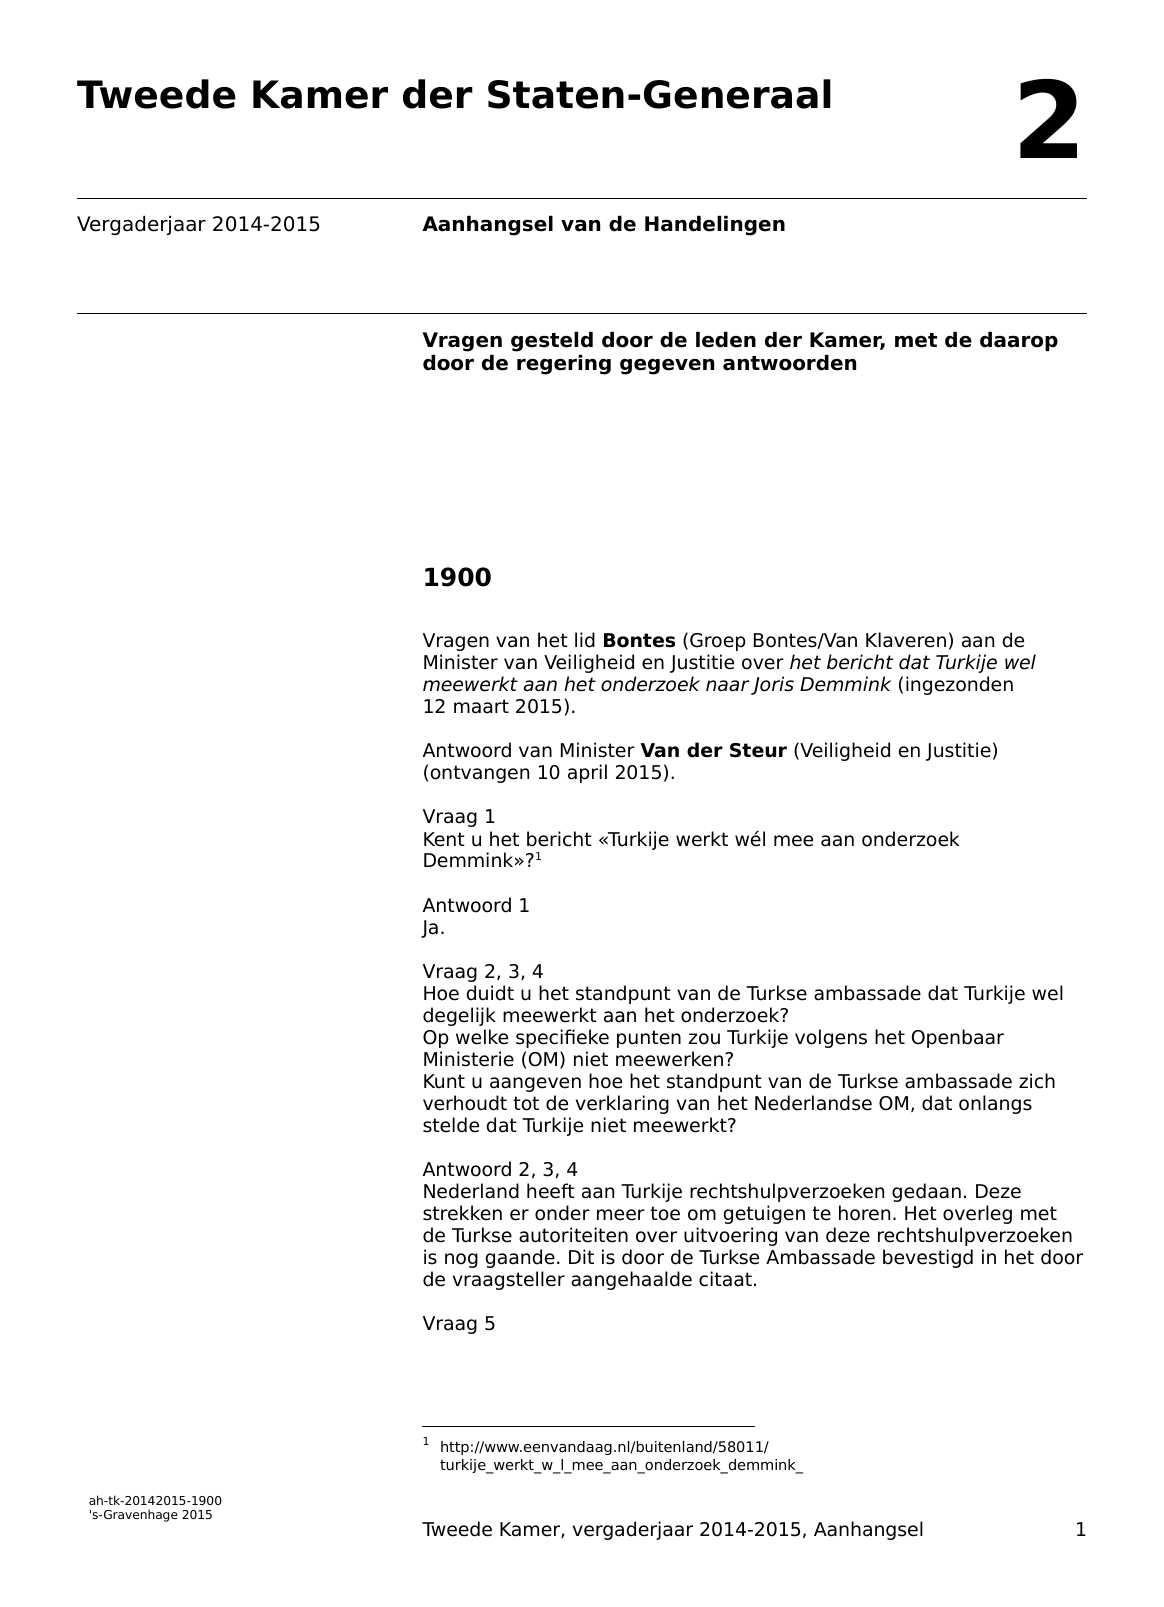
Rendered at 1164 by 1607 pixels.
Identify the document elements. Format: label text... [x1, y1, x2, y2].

text http://www.eenvandaag.nl/buitenland/58011/turkije_werkt_w_l_mee_aan_onderzoek_demmink_ [422, 1435, 1087, 1474]
table_cell Aanhangsel van de Handelingen [422, 199, 1087, 313]
text Vragen van het lid Bontes (Groep Bontes/Van Klaveren) aan de Minister van Veiligheid en Justitie over het bericht dat Turkije wel meewerkt aan het onderzoek naar Joris Demmink (ingezonden 12 maart 2015). [422, 630, 1087, 718]
text Antwoord van Minister Van der Steur (Veiligheid en Justitie) (ontvangen 10 april 2015). [422, 740, 1087, 784]
text Kent u het bericht «Turkije werkt wél mee aan onderzoek Demmink»? [422, 828, 1087, 872]
text Hoe duidt u het standpunt van de Turkse ambassade dat Turkije wel degelijk meewerkt aan het onderzoek? [422, 983, 1087, 1027]
text Vraag 5 [422, 1313, 1087, 1335]
text Antwoord 1 [422, 894, 1087, 917]
text Antwoord 2, 3, 4 [422, 1159, 1087, 1181]
text 's-Gravenhage 2015 [88, 1508, 323, 1522]
table_header Tweede Kamer der Staten-Generaal [77, 59, 886, 198]
text Op welke specifieke punten zou Turkije volgens het Openbaar Ministerie (OM) niet meewerken? [422, 1027, 1087, 1071]
text Ja. [422, 917, 1087, 938]
table_cell [77, 314, 422, 375]
text ah-tk-20142015-1900 [88, 1494, 323, 1508]
text Nederland heeft aan Turkije rechtshulpverzoeken gedaan. Deze strekken er onder meer toe om getuigen te horen. Het overleg met de Turkse autoriteiten over uitvoering van deze rechtshulpverzoeken is nog gaande. Dit is door de Turkse Ambassade bevestigd in het door de vraagsteller aangehaalde citaat. [422, 1181, 1087, 1291]
table_header 2 [886, 59, 1087, 198]
text 1900 [422, 563, 1087, 592]
text Vraag 2, 3, 4 [422, 961, 1087, 983]
table_cell Vergaderjaar 2014-2015 [77, 199, 422, 313]
text Vraag 1 [422, 806, 1087, 828]
table_cell Vragen gesteld door de leden der Kamer, met de daarop door de regering gegeven antwoorden [422, 314, 1087, 375]
text Kunt u aangeven hoe het standpunt van de Turkse ambassade zich verhoudt tot de verklaring van het Nederlandse OM, dat onlangs stelde dat Turkije niet meewerkt? [422, 1071, 1087, 1137]
